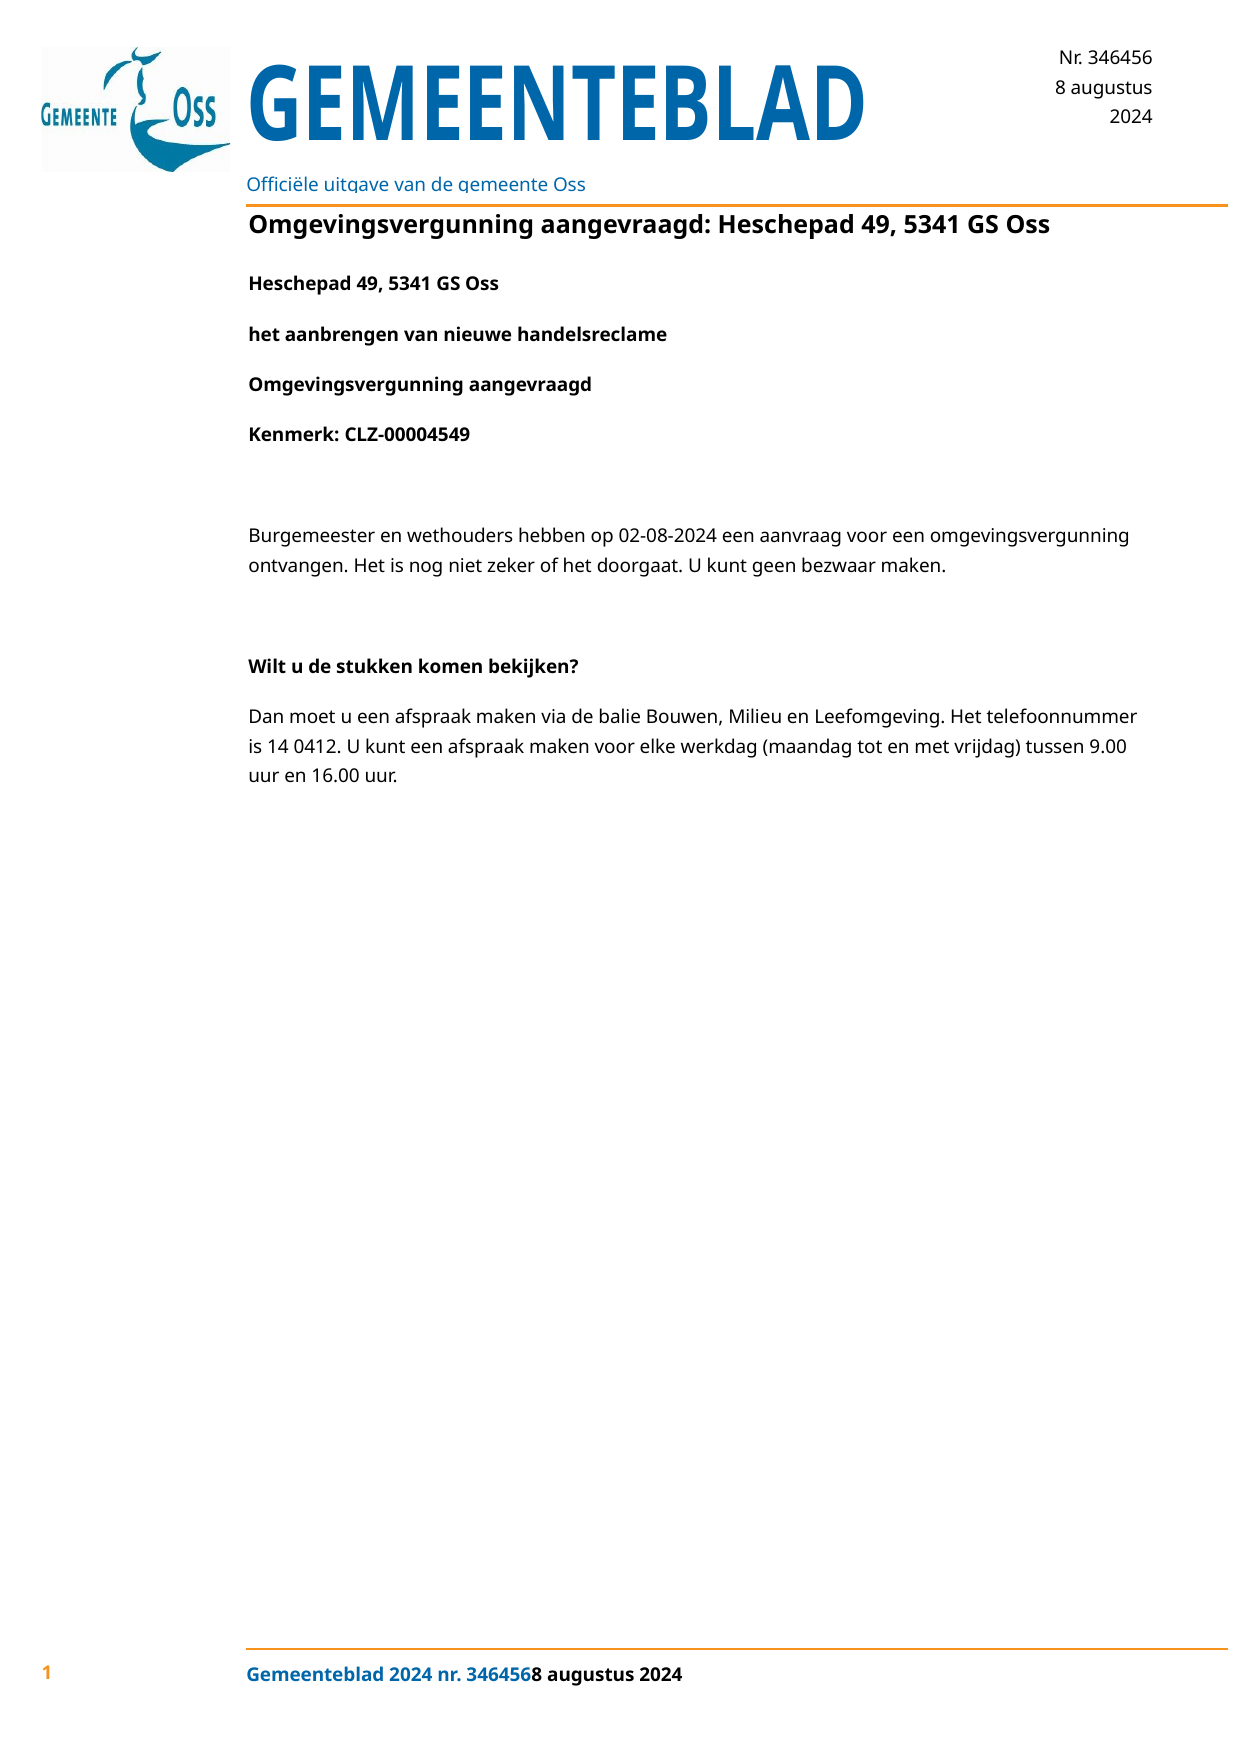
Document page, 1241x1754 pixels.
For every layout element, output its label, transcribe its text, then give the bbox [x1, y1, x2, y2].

picture [41, 47, 231, 172]
text Kenmerk: CLZ-00004549 [248, 422, 1152, 447]
text Omgevingsvergunning aangevraagd [248, 371, 1152, 397]
text Burgemeester en wethouders hebben op 02-08-2024 een aanvraag voor een omgevingsvergunning ontvangen. Het is nog niet zeker of het doorgaat. U kunt geen bezwaar maken. [248, 522, 1152, 578]
text Wilt u de stukken komen bekijken? [248, 653, 1152, 678]
text Dan moet u een afspraak maken via de balie Bouwen, Milieu en Leefomgeving. Het telefoonnummer is 14 0412. U kunt een afspraak maken voor elke werkdag (maandag tot en met vrijdag) tussen 9.00 uur en 16.00 uur. [248, 703, 1152, 788]
text Omgevingsvergunning aangevraagd: Heschepad 49, 5341 GS Oss [248, 207, 1152, 241]
text het aanbrengen van nieuwe handelsreclame [248, 321, 1152, 346]
text Heschepad 49, 5341 GS Oss [248, 270, 1152, 296]
